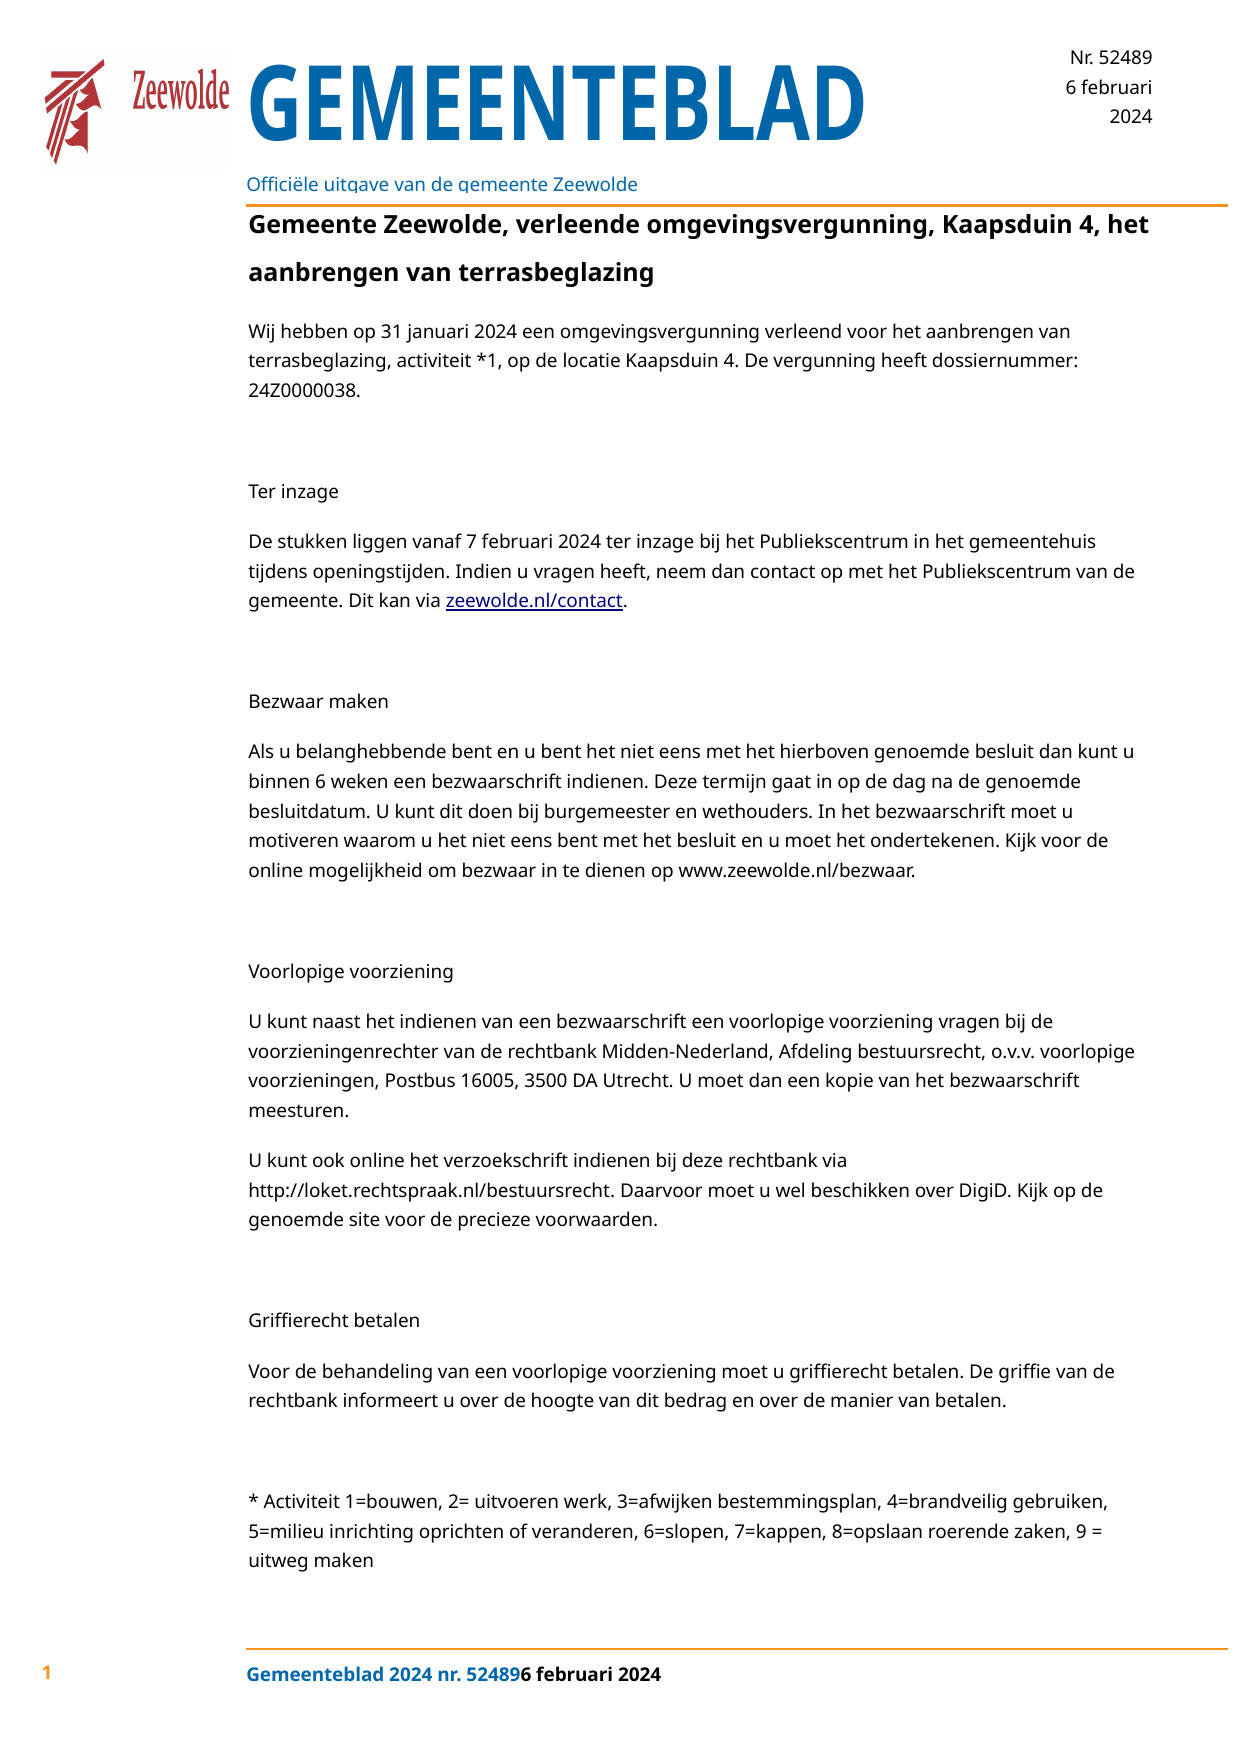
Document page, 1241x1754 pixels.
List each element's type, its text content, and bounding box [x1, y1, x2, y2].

picture [41, 47, 231, 172]
text U kunt ook online het verzoekschrift indienen bij deze rechtbank via http://loket.rechtspraak.nl/bestuursrecht. Daarvoor moet u wel beschikken over DigiD. Kijk op de genoemde site voor de precieze voorwaarden. [248, 1147, 1152, 1232]
text U kunt naast het indienen van een bezwaarschrift een voorlopige voorziening vragen bij de voorzieningenrechter van de rechtbank Midden-Nederland, Afdeling bestuursrecht, o.v.v. voorlopige voorzieningen, Postbus 16005, 3500 DA Utrecht. U moet dan een kopie van het bezwaarschrift meesturen. [248, 1008, 1152, 1123]
text De stukken liggen vanaf 7 februari 2024 ter inzage bij het Publiekscentrum in het gemeentehuis tijdens openingstijden. Indien u vragen heeft, neem dan contact op met het Publiekscentrum van de gemeente. Dit kan via zeewolde.nl/contact. [248, 528, 1152, 613]
text Griffierecht betalen [248, 1307, 1152, 1333]
text Als u belanghebbende bent en u bent het niet eens met het hierboven genoemde besluit dan kunt u binnen 6 weken een bezwaarschrift indienen. Deze termijn gaat in op de dag na de genoemde besluitdatum. U kunt dit doen bij burgemeester en wethouders. In het bezwaarschrift moet u motiveren waarom u het niet eens bent met het besluit en u moet het ondertekenen. Kijk voor de online mogelijkheid om bezwaar in te dienen op www.zeewolde.nl/bezwaar. [248, 739, 1152, 883]
text Gemeente Zeewolde, verleende omgevingsvergunning, Kaapsduin 4, het aanbrengen van terrasbeglazing [248, 207, 1152, 288]
text Bezwaar maken [248, 688, 1152, 714]
text Wij hebben op 31 januari 2024 een omgevingsvergunning verleend voor het aanbrengen van terrasbeglazing, activiteit *1, op de locatie Kaapsduin 4. De vergunning heeft dossiernummer: 24Z0000038. [248, 318, 1152, 403]
text Ter inzage [248, 478, 1152, 504]
text * Activiteit 1=bouwen, 2= uitvoeren werk, 3=afwijken bestemmingsplan, 4=brandveilig gebruiken, 5=milieu inrichting oprichten of veranderen, 6=slopen, 7=kappen, 8=opslaan roerende zaken, 9 = uitweg maken [248, 1488, 1152, 1573]
text Voor de behandeling van een voorlopige voorziening moet u griffierecht betalen. De griffie van de rechtbank informeert u over de hoogte van dit bedrag en over de manier van betalen. [248, 1358, 1152, 1413]
text Voorlopige voorziening [248, 958, 1152, 984]
